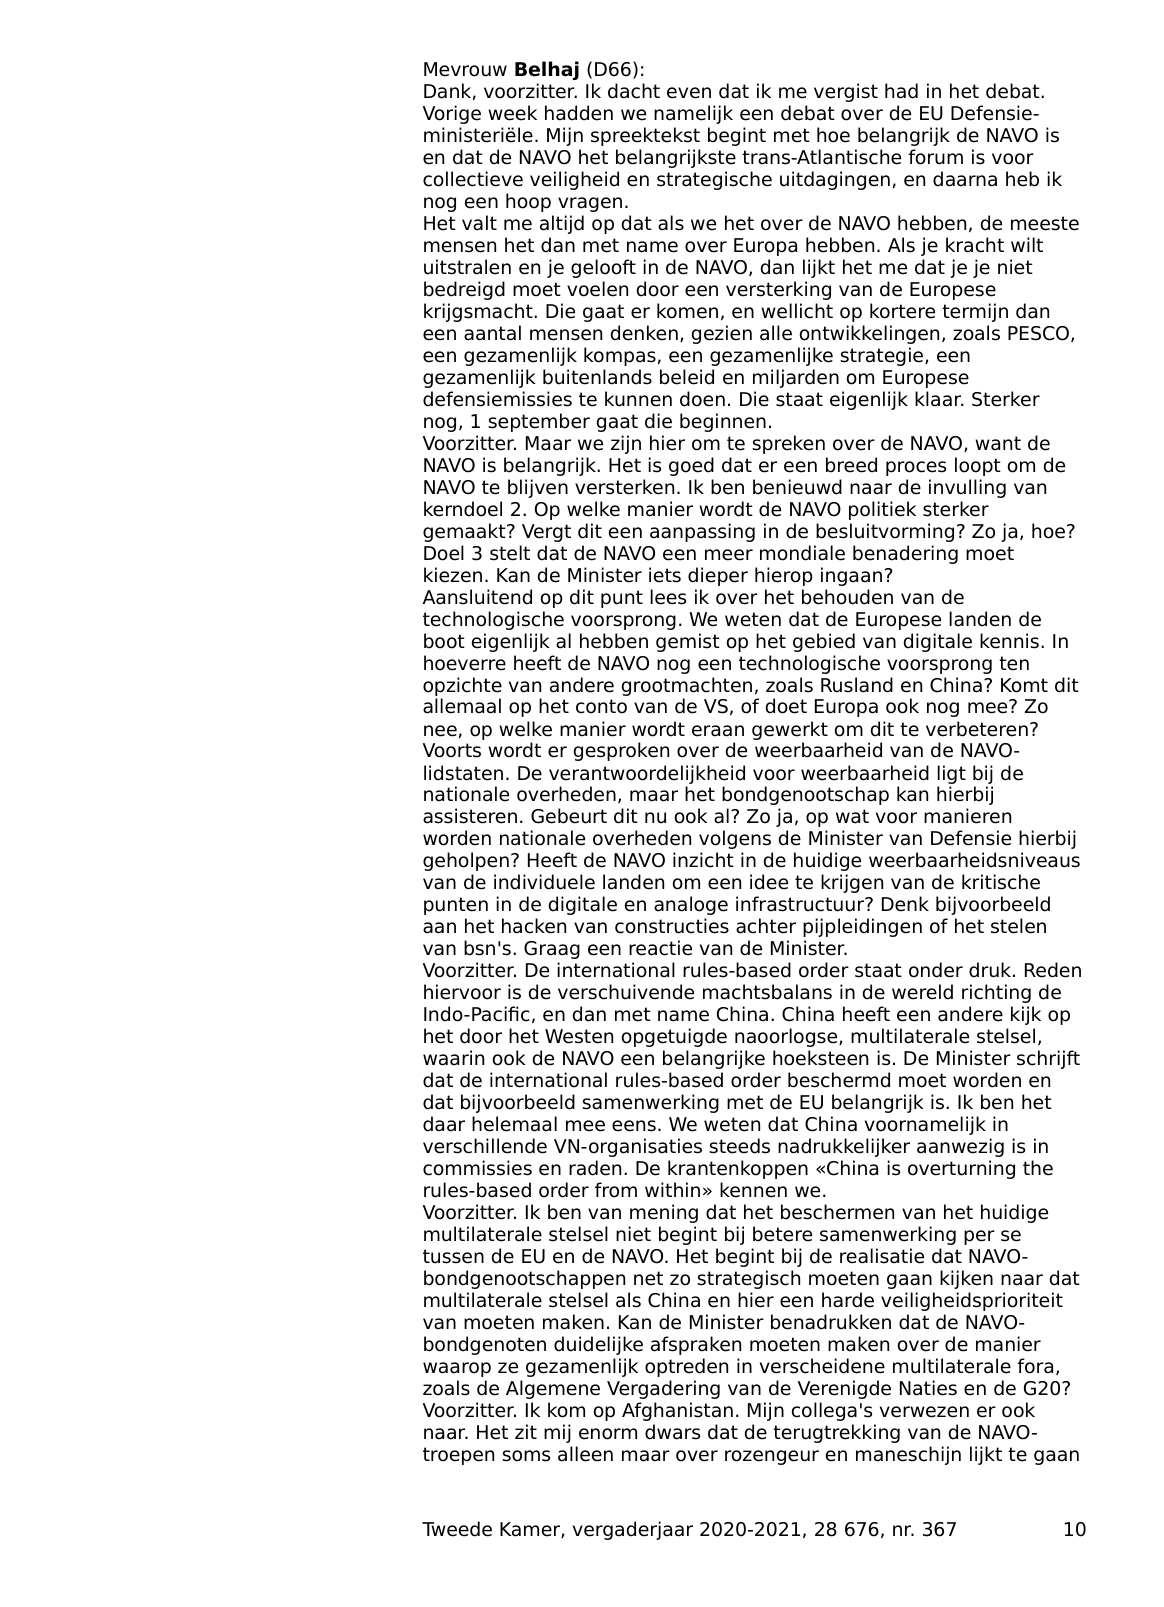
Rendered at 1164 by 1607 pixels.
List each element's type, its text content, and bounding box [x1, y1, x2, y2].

text Het valt me altijd op dat als we het over de NAVO hebben, de meeste mensen het dan met name over Europa hebben. Als je kracht wilt uitstralen en je gelooft in de NAVO, dan lijkt het me dat je je niet bedreigd moet voelen door een versterking van de Europese krijgsmacht. Die gaat er komen, en wellicht op kortere termijn dan een aantal mensen denken, gezien alle ontwikkelingen, zoals PESCO, een gezamenlijk kompas, een gezamenlijke strategie, een gezamenlijk buitenlands beleid en miljarden om Europese defensiemissies te kunnen doen. Die staat eigenlijk klaar. Sterker nog, 1 september gaat die beginnen. [422, 213, 1087, 433]
text Voorzitter. De international rules-based order staat onder druk. Reden hiervoor is de verschuivende machtsbalans in de wereld richting de Indo-Pacific, en dan met name China. China heeft een andere kijk op het door het Westen opgetuigde naoorlogse, multilaterale stelsel, waarin ook de NAVO een belangrijke hoeksteen is. De Minister schrijft dat de international rules-based order beschermd moet worden en dat bijvoorbeeld samenwerking met de EU belangrijk is. Ik ben het daar helemaal mee eens. We weten dat China voornamelijk in verschillende VN-organisaties steeds nadrukkelijker aanwezig is in commissies en raden. De krantenkoppen «China is overturning the rules-based order from within» kennen we. [422, 960, 1087, 1202]
text Dank, voorzitter. Ik dacht even dat ik me vergist had in het debat. Vorige week hadden we namelijk een debat over de EU Defensie-ministeriële. Mijn spreektekst begint met hoe belangrijk de NAVO is en dat de NAVO het belangrijkste trans-Atlantische forum is voor collectieve veiligheid en strategische uitdagingen, en daarna heb ik nog een hoop vragen. [422, 81, 1087, 213]
text Mevrouw Belhaj (D66): [422, 59, 1087, 81]
text Voorzitter. Ik ben van mening dat het beschermen van het huidige multilaterale stelsel niet begint bij betere samenwerking per se tussen de EU en de NAVO. Het begint bij de realisatie dat NAVO-bondgenootschappen net zo strategisch moeten gaan kijken naar dat multilaterale stelsel als China en hier een harde veiligheidsprioriteit van moeten maken. Kan de Minister benadrukken dat de NAVO-bondgenoten duidelijke afspraken moeten maken over de manier waarop ze gezamenlijk optreden in verscheidene multilaterale fora, zoals de Algemene Vergadering van de Verenigde Naties en de G20? [422, 1202, 1087, 1400]
text Voorzitter. Maar we zijn hier om te spreken over de NAVO, want de NAVO is belangrijk. Het is goed dat er een breed proces loopt om de NAVO te blijven versterken. Ik ben benieuwd naar de invulling van kerndoel 2. Op welke manier wordt de NAVO politiek sterker gemaakt? Vergt dit een aanpassing in de besluitvorming? Zo ja, hoe? [422, 433, 1087, 543]
text Doel 3 stelt dat de NAVO een meer mondiale benadering moet kiezen. Kan de Minister iets dieper hierop ingaan? [422, 543, 1087, 587]
text Voorzitter. Ik kom op Afghanistan. Mijn collega's verwezen er ook naar. Het zit mij enorm dwars dat de terugtrekking van de NAVO-troepen soms alleen maar over rozengeur en maneschijn lijkt te gaan [422, 1400, 1087, 1466]
text Voorts wordt er gesproken over de weerbaarheid van de NAVO-lidstaten. De verantwoordelijkheid voor weerbaarheid ligt bij de nationale overheden, maar het bondgenootschap kan hierbij assisteren. Gebeurt dit nu ook al? Zo ja, op wat voor manieren worden nationale overheden volgens de Minister van Defensie hierbij geholpen? Heeft de NAVO inzicht in de huidige weerbaarheidsniveaus van de individuele landen om een idee te krijgen van de kritische punten in de digitale en analoge infrastructuur? Denk bijvoorbeeld aan het hacken van constructies achter pijpleidingen of het stelen van bsn's. Graag een reactie van de Minister. [422, 740, 1087, 960]
text Aansluitend op dit punt lees ik over het behouden van de technologische voorsprong. We weten dat de Europese landen de boot eigenlijk al hebben gemist op het gebied van digitale kennis. In hoeverre heeft de NAVO nog een technologische voorsprong ten opzichte van andere grootmachten, zoals Rusland en China? Komt dit allemaal op het conto van de VS, of doet Europa ook nog mee? Zo nee, op welke manier wordt eraan gewerkt om dit te verbeteren? [422, 587, 1087, 740]
